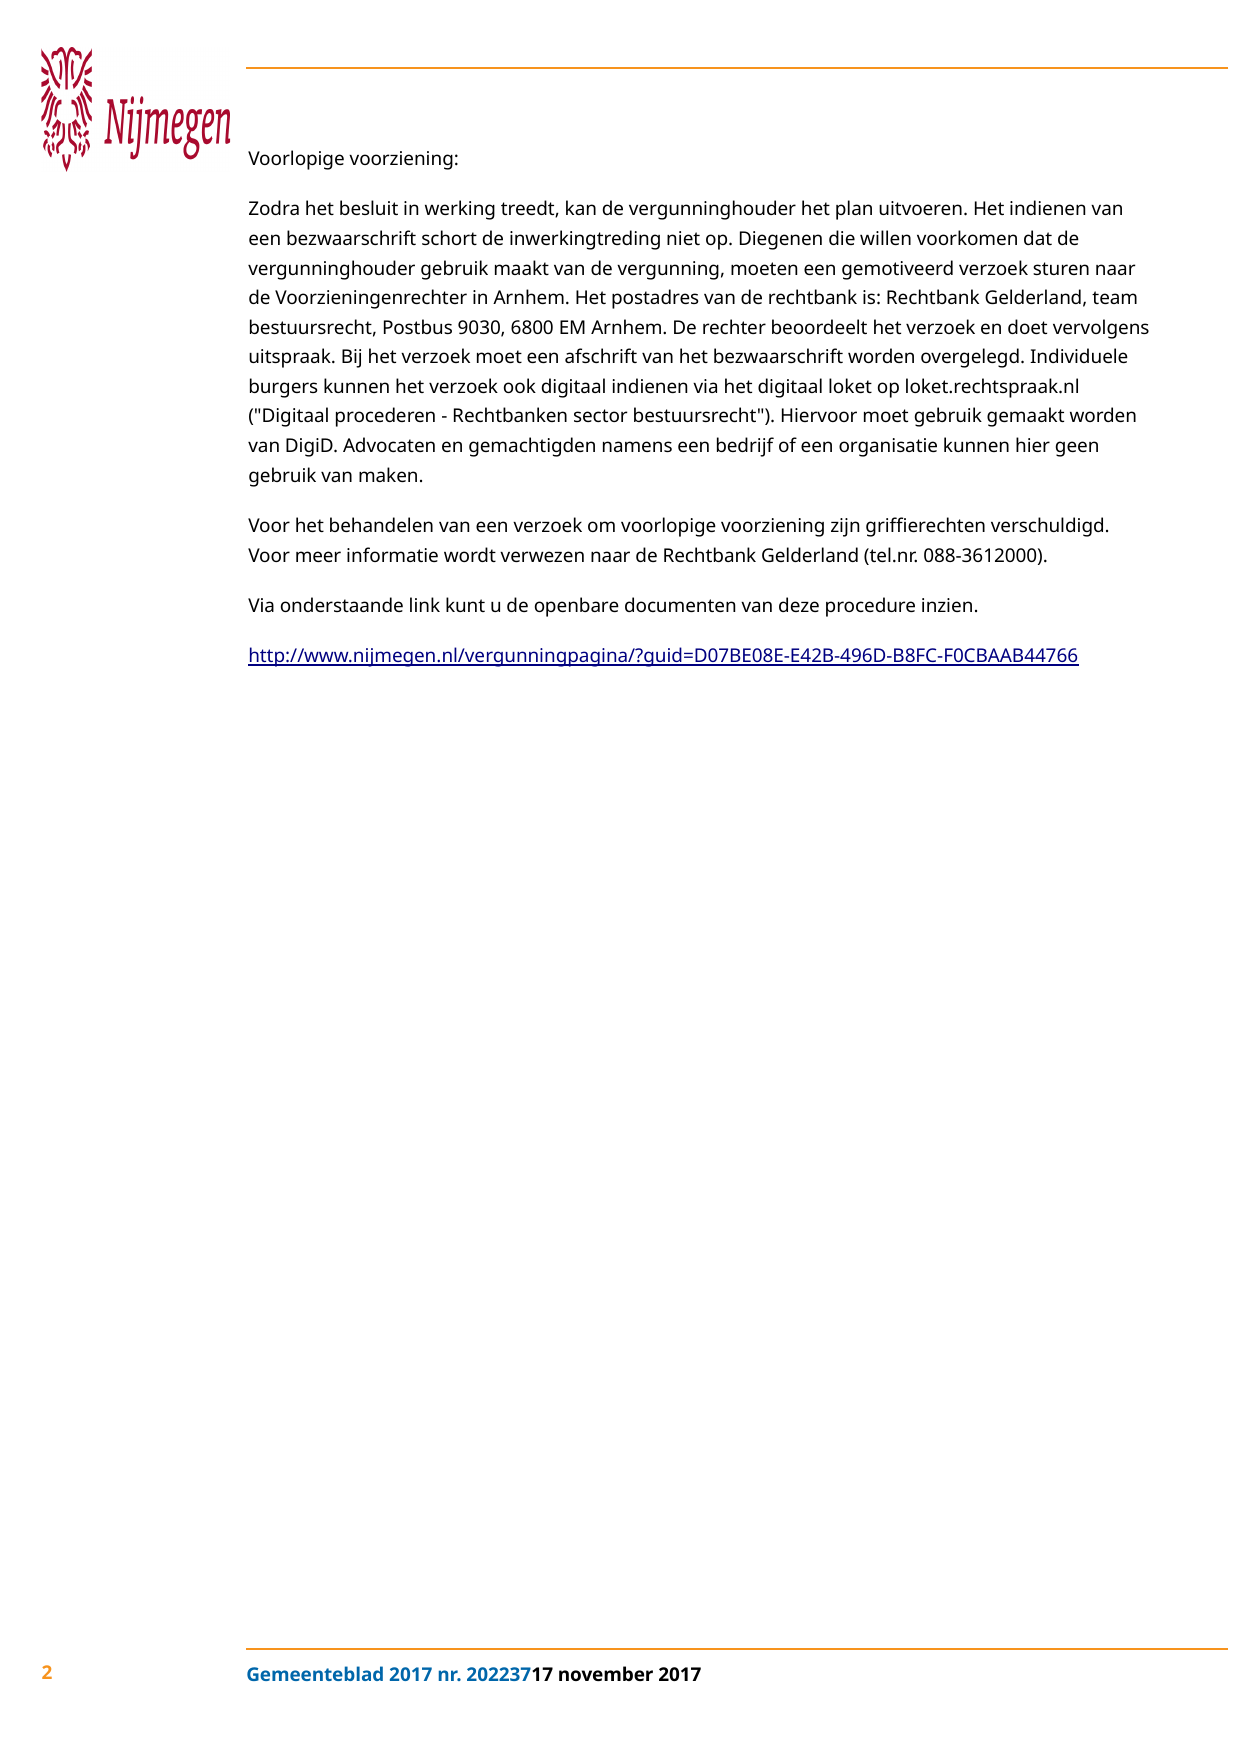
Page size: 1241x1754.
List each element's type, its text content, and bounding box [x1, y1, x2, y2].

text Voor het behandelen van een verzoek om voorlopige voorziening zijn griffierechten verschuldigd. Voor meer informatie wordt verwezen naar de Rechtbank Gelderland (tel.nr. 088-3612000). [248, 512, 1152, 568]
text http://www.nijmegen.nl/vergunningpagina/?guid=D07BE08E-E42B-496D-B8FC-F0CBAAB44766 [248, 643, 1152, 668]
picture [41, 47, 231, 172]
text Voorlopige voorziening: [248, 145, 1152, 171]
text Zodra het besluit in werking treedt, kan de vergunninghouder het plan uitvoeren. Het indienen van een bezwaarschrift schort de inwerkingtreding niet op. Diegenen die willen voorkomen dat de vergunninghouder gebruik maakt van de vergunning, moeten een gemotiveerd verzoek sturen naar de Voorzieningenrechter in Arnhem. Het postadres van de rechtbank is: Rechtbank Gelderland, team bestuursrecht, Postbus 9030, 6800 EM Arnhem. De rechter beoordeelt het verzoek en doet vervolgens uitspraak. Bij het verzoek moet een afschrift van het bezwaarschrift worden overgelegd. Individuele burgers kunnen het verzoek ook digitaal indienen via het digitaal loket op loket.rechtspraak.nl ("Digitaal procederen - Rechtbanken sector bestuursrecht"). Hiervoor moet gebruik gemaakt worden van DigiD. Advocaten en gemachtigden namens een bedrijf of een organisatie kunnen hier geen gebruik van maken. [248, 196, 1152, 488]
text Via onderstaande link kunt u de openbare documenten van deze procedure inzien. [248, 592, 1152, 618]
